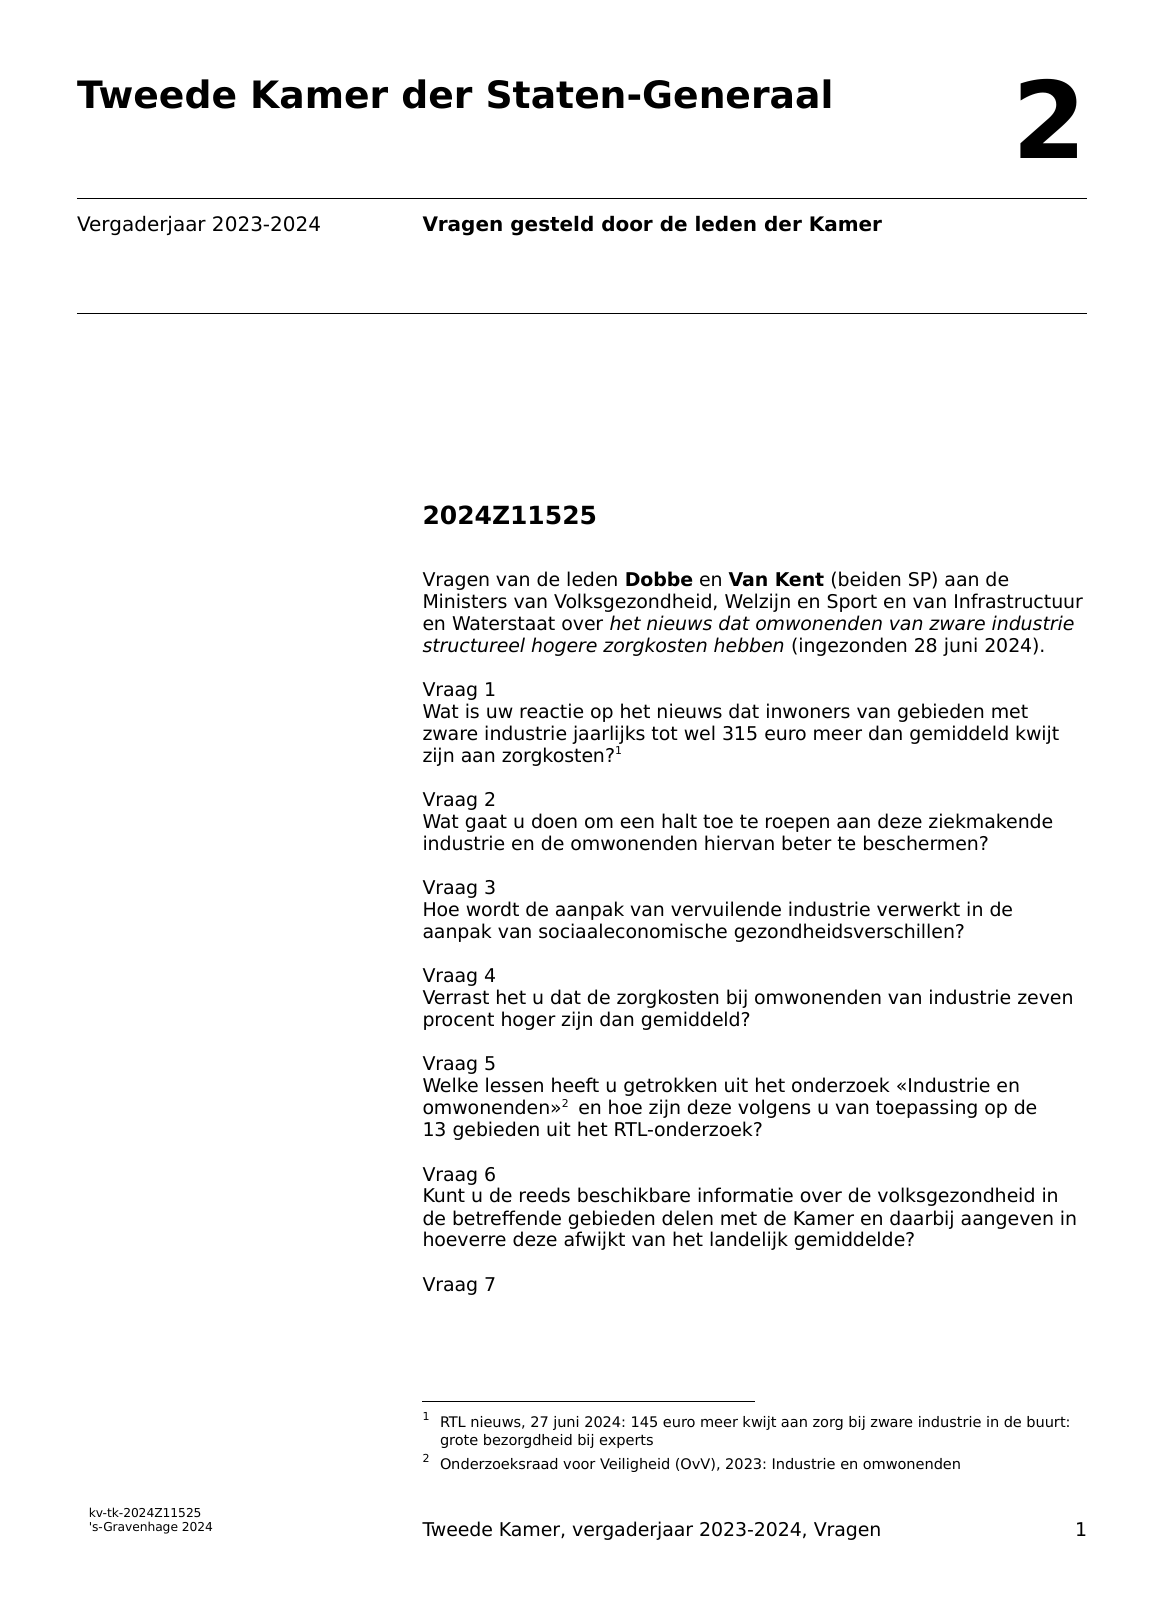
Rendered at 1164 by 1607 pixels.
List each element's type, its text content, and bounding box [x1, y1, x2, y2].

table_cell Vragen gesteld door de leden der Kamer [422, 199, 1087, 313]
text Wat gaat u doen om een halt toe te roepen aan deze ziekmakende industrie en de omwonenden hiervan beter te beschermen? [422, 811, 1087, 855]
text Vraag 4 [422, 965, 1087, 987]
text 2024Z11525 [422, 501, 1087, 531]
text Welke lessen heeft u getrokken uit het onderzoek «Industrie en omwonenden» en hoe zijn deze volgens u van toepassing op de 13 gebieden uit het RTL-onderzoek? [422, 1075, 1087, 1141]
text Vraag 2 [422, 789, 1087, 811]
text Vraag 5 [422, 1053, 1087, 1075]
table_header Tweede Kamer der Staten-Generaal [77, 59, 886, 198]
text Kunt u de reeds beschikbare informatie over de volksgezondheid in de betreffende gebieden delen met de Kamer en daarbij aangeven in hoeverre deze afwijkt van het landelijk gemiddelde? [422, 1185, 1087, 1251]
text 's-Gravenhage 2024 [88, 1520, 323, 1534]
text Vragen van de leden Dobbe en Van Kent (beiden SP) aan de Ministers van Volksgezondheid, Welzijn en Sport en van Infrastructuur en Waterstaat over het nieuws dat omwonenden van zware industrie structureel hogere zorgkosten hebben (ingezonden 28 juni 2024). [422, 569, 1087, 657]
text Wat is uw reactie op het nieuws dat inwoners van gebieden met zware industrie jaarlijks tot wel 315 euro meer dan gemiddeld kwijt zijn aan zorgkosten? [422, 701, 1087, 767]
text RTL nieuws, 27 juni 2024: 145 euro meer kwijt aan zorg bij zware industrie in de buurt: grote bezorgdheid bij experts [422, 1410, 1087, 1449]
text kv-tk-2024Z11525 [88, 1506, 323, 1520]
text Vraag 6 [422, 1163, 1087, 1185]
text Hoe wordt de aanpak van vervuilende industrie verwerkt in de aanpak van sociaaleconomische gezondheidsverschillen? [422, 899, 1087, 943]
text Vraag 1 [422, 679, 1087, 701]
table_header 2 [886, 59, 1087, 198]
table_cell Vergaderjaar 2023-2024 [77, 199, 422, 313]
text Verrast het u dat de zorgkosten bij omwonenden van industrie zeven procent hoger zijn dan gemiddeld? [422, 987, 1087, 1031]
text Vraag 3 [422, 877, 1087, 899]
text Vraag 7 [422, 1273, 1087, 1296]
text Onderzoeksraad voor Veiligheid (OvV), 2023: Industrie en omwonenden [422, 1452, 1087, 1474]
